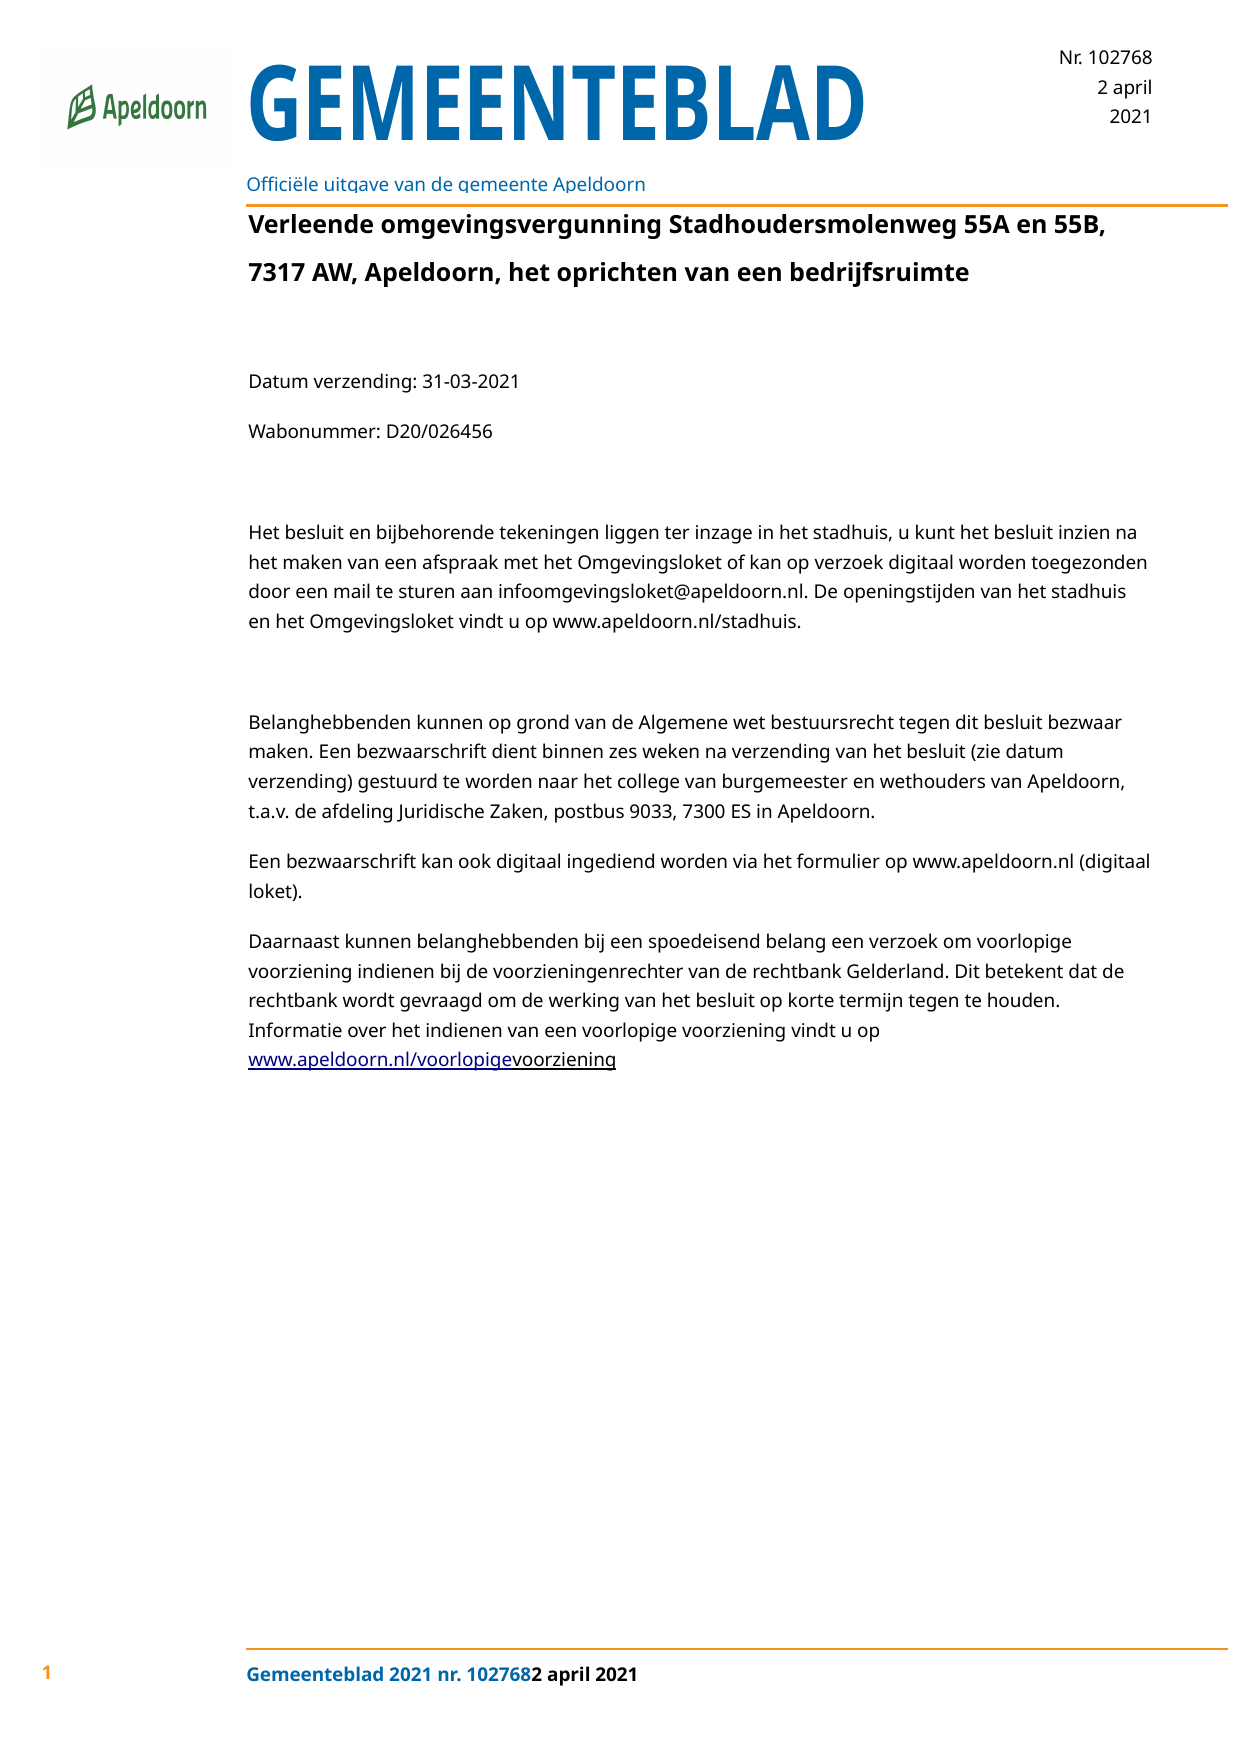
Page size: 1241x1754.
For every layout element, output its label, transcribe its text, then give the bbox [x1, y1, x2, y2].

picture [41, 47, 231, 172]
text Belanghebbenden kunnen op grond van de Algemene wet bestuursrecht tegen dit besluit bezwaar maken. Een bezwaarschrift dient binnen zes weken na verzending van het besluit (zie datum verzending) gestuurd te worden naar het college van burgemeester en wethouders van Apeldoorn, t.a.v. de afdeling Juridische Zaken, postbus 9033, 7300 ES in Apeldoorn. [248, 709, 1152, 824]
text Daarnaast kunnen belanghebbenden bij een spoedeisend belang een verzoek om voorlopige voorziening indienen bij de voorzieningenrechter van de rechtbank Gelderland. Dit betekent dat de rechtbank wordt gevraagd om de werking van het besluit op korte termijn tegen te houden. Informatie over het indienen van een voorlopige voorziening vindt u op www.apeldoorn.nl/voorlopigevoorziening [248, 928, 1152, 1072]
text Wabonummer: D20/026456 [248, 419, 1152, 444]
text Het besluit en bijbehorende tekeningen liggen ter inzage in het stadhuis, u kunt het besluit inzien na het maken van een afspraak met het Omgevingsloket of kan op verzoek digitaal worden toegezonden door een mail te sturen aan infoomgevingsloket@apeldoorn.nl. De openingstijden van het stadhuis en het Omgevingsloket vindt u op www.apeldoorn.nl/stadhuis. [248, 519, 1152, 634]
text Een bezwaarschrift kan ook digitaal ingediend worden via het formulier op www.apeldoorn.nl (digitaal loket). [248, 848, 1152, 904]
text Datum verzending: 31-03-2021 [248, 368, 1152, 394]
text Verleende omgevingsvergunning Stadhoudersmolenweg 55A en 55B, 7317 AW, Apeldoorn, het oprichten van een bedrijfsruimte [248, 207, 1152, 288]
